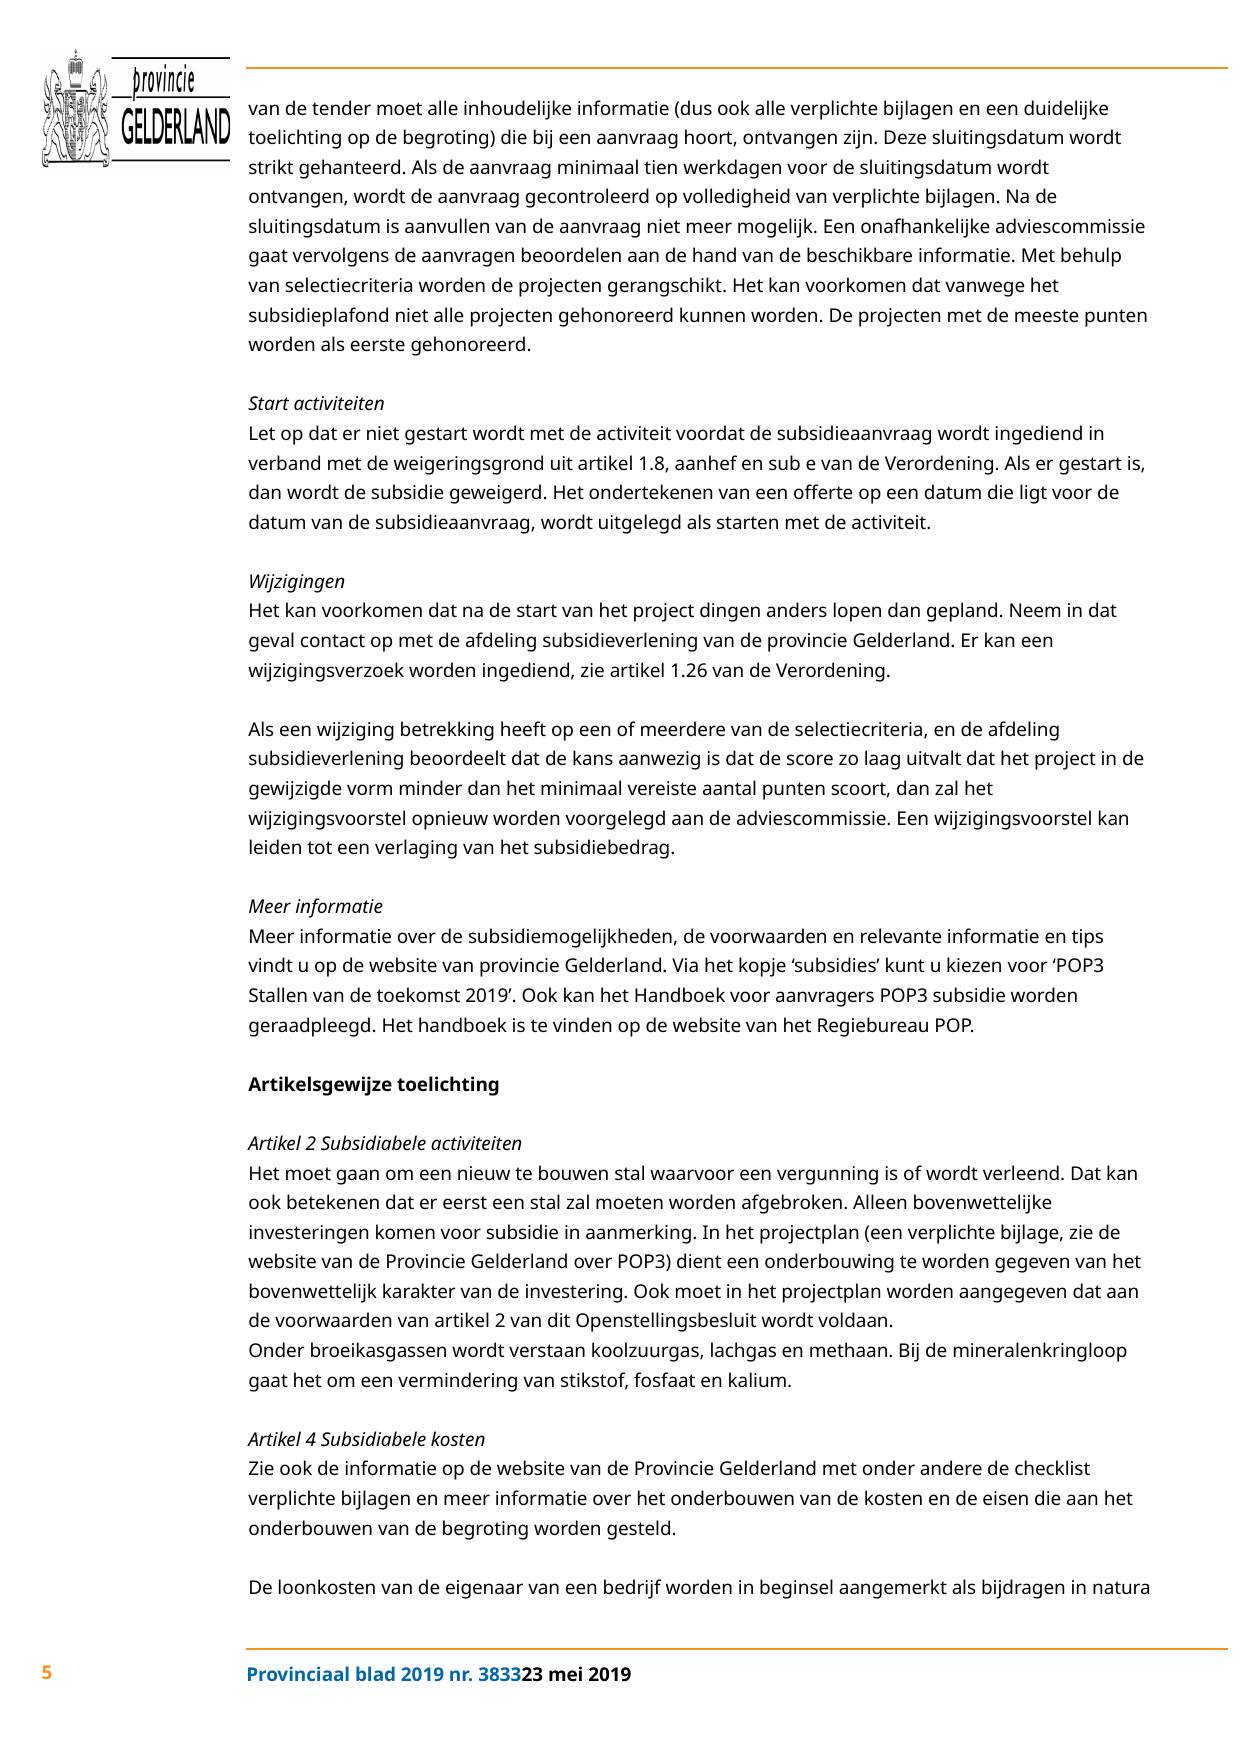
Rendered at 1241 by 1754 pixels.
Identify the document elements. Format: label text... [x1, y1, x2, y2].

text Let op dat er niet gestart wordt met de activiteit voordat de subsidieaanvraag wordt ingediend in verband met de weigeringsgrond uit artikel 1.8, aanhef en sub e van de Verordening. Als er gestart is, dan wordt de subsidie geweigerd. Het ondertekenen van een offerte op een datum die ligt voor de datum van de subsidieaanvraag, wordt uitgelegd als starten met de activiteit. [248, 420, 1152, 535]
text van de tender moet alle inhoudelijke informatie (dus ook alle verplichte bijlagen en een duidelijke toelichting op de begroting) die bij een aanvraag hoort, ontvangen zijn. Deze sluitingsdatum wordt strikt gehanteerd. Als de aanvraag minimaal tien werkdagen voor de sluitingsdatum wordt ontvangen, wordt de aanvraag gecontroleerd op volledigheid van verplichte bijlagen. Na de sluitingsdatum is aanvullen van de aanvraag niet meer mogelijk. Een onafhankelijke adviescommissie gaat vervolgens de aanvragen beoordelen aan de hand van de beschikbare informatie. Met behulp van selectiecriteria worden de projecten gerangschikt. Het kan voorkomen dat vanwege het subsidieplafond niet alle projecten gehonoreerd kunnen worden. De projecten met de meeste punten worden als eerste gehonoreerd. [248, 95, 1152, 357]
text Zie ook de informatie op de website van de Provincie Gelderland met onder andere de checklist verplichte bijlagen en meer informatie over het onderbouwen van de kosten en de eisen die aan het onderbouwen van de begroting worden gesteld. [248, 1456, 1152, 1541]
text Artikel 4 Subsidiabele kosten [248, 1426, 1152, 1452]
text Artikel 2 Subsidiabele activiteiten [248, 1130, 1152, 1156]
picture [41, 47, 231, 172]
text Het kan voorkomen dat na de start van het project dingen anders lopen dan gepland. Neem in dat geval contact op met de afdeling subsidieverlening van de provincie Gelderland. Er kan een wijzigingsverzoek worden ingediend, zie artikel 1.26 van de Verordening. [248, 598, 1152, 683]
text Start activiteiten [248, 391, 1152, 416]
text Artikelsgewijze toelichting [248, 1071, 1152, 1097]
text Meer informatie [248, 893, 1152, 919]
text Onder broeikasgassen wordt verstaan koolzuurgas, lachgas en methaan. Bij de mineralenkringloop gaat het om een vermindering van stikstof, fosfaat en kalium. [248, 1337, 1152, 1393]
text Wijzigingen [248, 568, 1152, 594]
text Het moet gaan om een nieuw te bouwen stal waarvoor een vergunning is of wordt verleend. Dat kan ook betekenen dat er eerst een stal zal moeten worden afgebroken. Alleen bovenwettelijke investeringen komen voor subsidie in aanmerking. In het projectplan (een verplichte bijlage, zie de website van de Provincie Gelderland over POP3) dient een onderbouwing te worden gegeven van het bovenwettelijk karakter van de investering. Ook moet in het projectplan worden aangegeven dat aan de voorwaarden van artikel 2 van dit Openstellingsbesluit wordt voldaan. [248, 1160, 1152, 1333]
text Meer informatie over de subsidiemogelijkheden, de voorwaarden en relevante informatie en tips vindt u op de website van provincie Gelderland. Via het kopje ‘subsidies’ kunt u kiezen voor ‘POP3 Stallen van de toekomst 2019’. Ook kan het Handboek voor aanvragers POP3 subsidie worden geraadpleegd. Het handboek is te vinden op de website van het Regiebureau POP. [248, 923, 1152, 1038]
text De loonkosten van de eigenaar van een bedrijf worden in beginsel aangemerkt als bijdragen in natura [248, 1574, 1152, 1600]
text Als een wijziging betrekking heeft op een of meerdere van de selectiecriteria, en de afdeling subsidieverlening beoordeelt dat de kans aanwezig is dat de score zo laag uitvalt dat het project in de gewijzigde vorm minder dan het minimaal vereiste aantal punten scoort, dan zal het wijzigingsvoorstel opnieuw worden voorgelegd aan de adviescommissie. Een wijzigingsvoorstel kan leiden tot een verlaging van het subsidiebedrag. [248, 716, 1152, 860]
